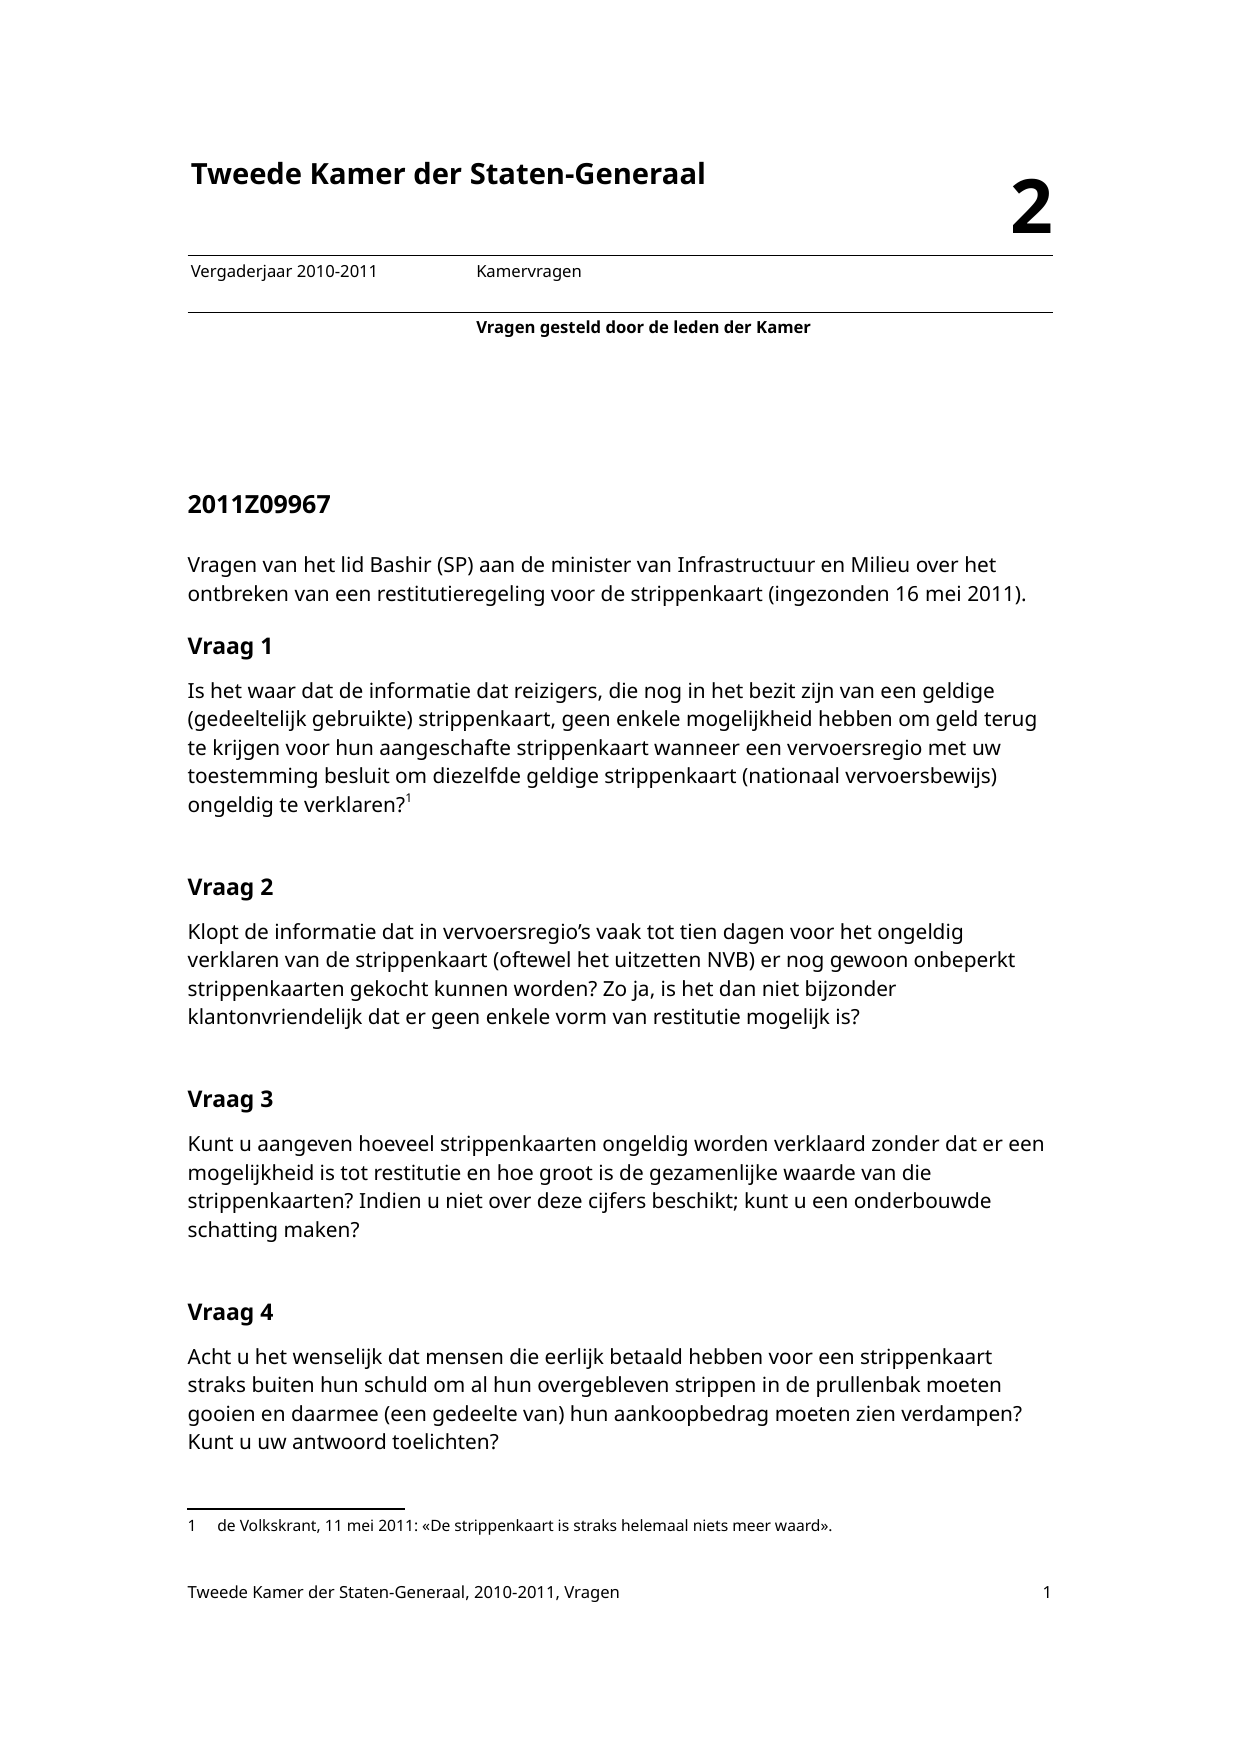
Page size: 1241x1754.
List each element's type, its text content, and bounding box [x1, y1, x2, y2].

text 2011Z09967 [187, 487, 1053, 521]
text Vragen van het lid Bashir (SP) aan de minister van Infrastructuur en Milieu over het ontbreken van een restitutieregeling voor de strippenkaart (ingezonden 16 mei 2011). [187, 550, 1053, 607]
text Klopt de informatie dat in vervoersregio’s vaak tot tien dagen voor het ongeldig verklaren van de strippenkaart (oftewel het uitzetten NVB) er nog gewoon onbeperkt strippenkaarten gekocht kunnen worden? Zo ja, is het dan niet bijzonder klantonvriendelijk dat er geen enkele vorm van restitutie mogelijk is? [187, 917, 1053, 1031]
subtitle Vraag 1 [187, 630, 1053, 661]
text Acht u het wenselijk dat mensen die eerlijk betaald hebben voor een strippenkaart straks buiten hun schuld om al hun overgebleven strippen in de prullenbak moeten gooien en daarmee (een gedeelte van) hun aankoopbedrag moeten zien verdampen? Kunt u uw antwoord toelichten? [187, 1342, 1053, 1456]
subtitle Vraag 4 [187, 1296, 1053, 1327]
table_cell [188, 313, 473, 339]
table_cell Kamervragen [473, 256, 1053, 312]
table_cell Vragen gesteld door de leden der Kamer [473, 313, 1053, 339]
subtitle Vraag 2 [187, 871, 1053, 902]
table_cell Vergaderjaar 2010-2011 [188, 256, 473, 312]
text de Volkskrant, 11 mei 2011: «De strippenkaart is straks helemaal niets meer waard». [187, 1508, 1053, 1536]
subtitle Vraag 3 [187, 1083, 1053, 1114]
table_header Tweede Kamer der Staten-Generaal [188, 150, 879, 255]
table_header 2 [880, 150, 1053, 255]
text Kunt u aangeven hoeveel strippenkaarten ongeldig worden verklaard zonder dat er een mogelijkheid is tot restitutie en hoe groot is de gezamenlijke waarde van die strippenkaarten? Indien u niet over deze cijfers beschikt; kunt u een onderbouwde schatting maken? [187, 1129, 1053, 1243]
text Is het waar dat de informatie dat reizigers, die nog in het bezit zijn van een geldige (gedeeltelijk gebruikte) strippenkaart, geen enkele mogelijkheid hebben om geld terug te krijgen voor hun aangeschafte strippenkaart wanneer een vervoersregio met uw toestemming besluit om diezelfde geldige strippenkaart (nationaal vervoersbewijs) ongeldig te verklaren? [187, 676, 1053, 818]
